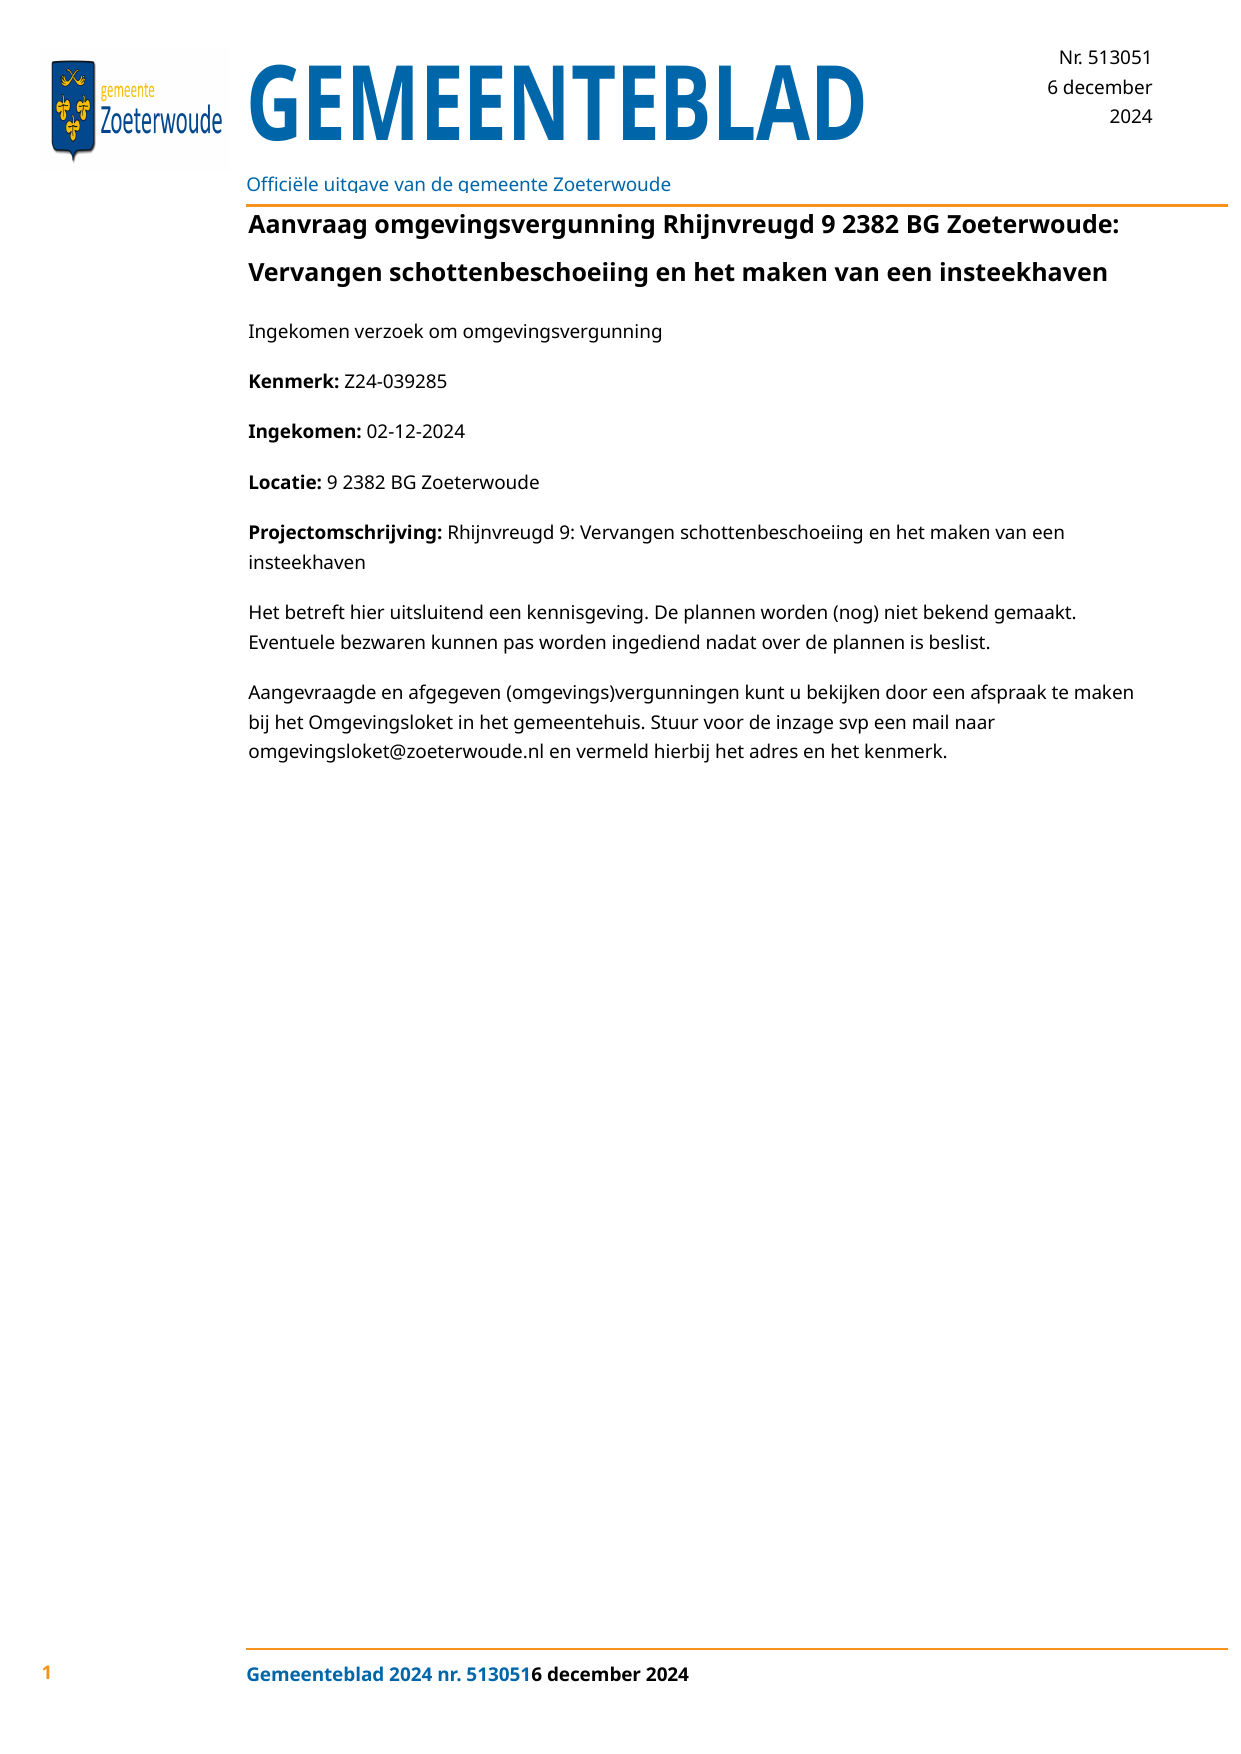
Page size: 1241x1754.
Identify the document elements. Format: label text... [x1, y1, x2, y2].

picture [41, 47, 231, 172]
text Aanvraag omgevingsvergunning Rhijnvreugd 9 2382 BG Zoeterwoude: Vervangen schottenbeschoeiing en het maken van een insteekhaven [248, 207, 1152, 288]
text Ingekomen verzoek om omgevingsvergunning [248, 318, 1152, 344]
text Locatie: 9 2382 BG Zoeterwoude [248, 469, 1152, 495]
text Projectomschrijving: Rhijnvreugd 9: Vervangen schottenbeschoeiing en het maken van een insteekhaven [248, 519, 1152, 575]
text Ingekomen: 02-12-2024 [248, 419, 1152, 444]
text Het betreft hier uitsluitend een kennisgeving. De plannen worden (nog) niet bekend gemaakt. Eventuele bezwaren kunnen pas worden ingediend nadat over de plannen is beslist. [248, 599, 1152, 655]
text Aangevraagde en afgegeven (omgevings)vergunningen kunt u bekijken door een afspraak te maken bij het Omgevingsloket in het gemeentehuis. Stuur voor de inzage svp een mail naar omgevingsloket@zoeterwoude.nl en vermeld hierbij het adres en het kenmerk. [248, 679, 1152, 764]
text Kenmerk: Z24-039285 [248, 368, 1152, 394]
